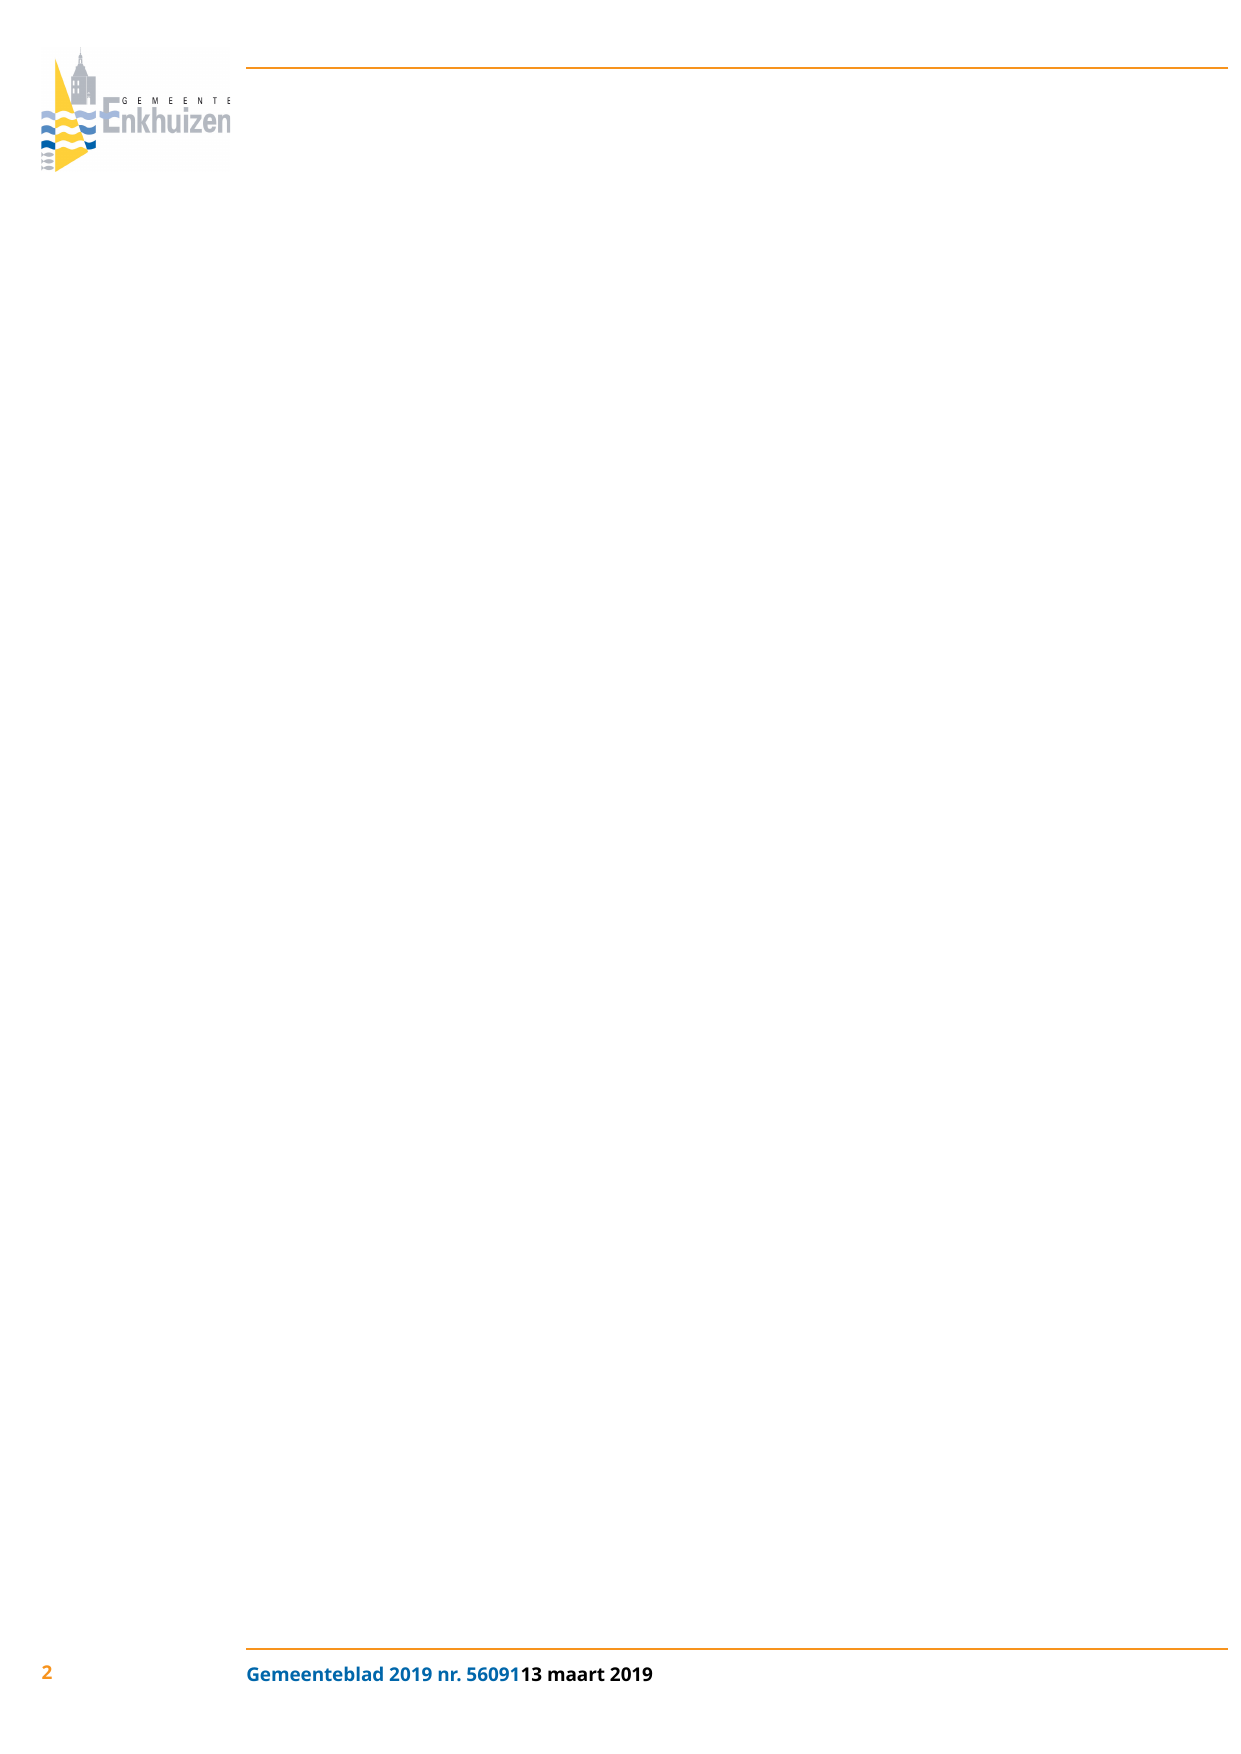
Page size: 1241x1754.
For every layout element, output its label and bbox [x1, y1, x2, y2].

picture [41, 47, 231, 172]
